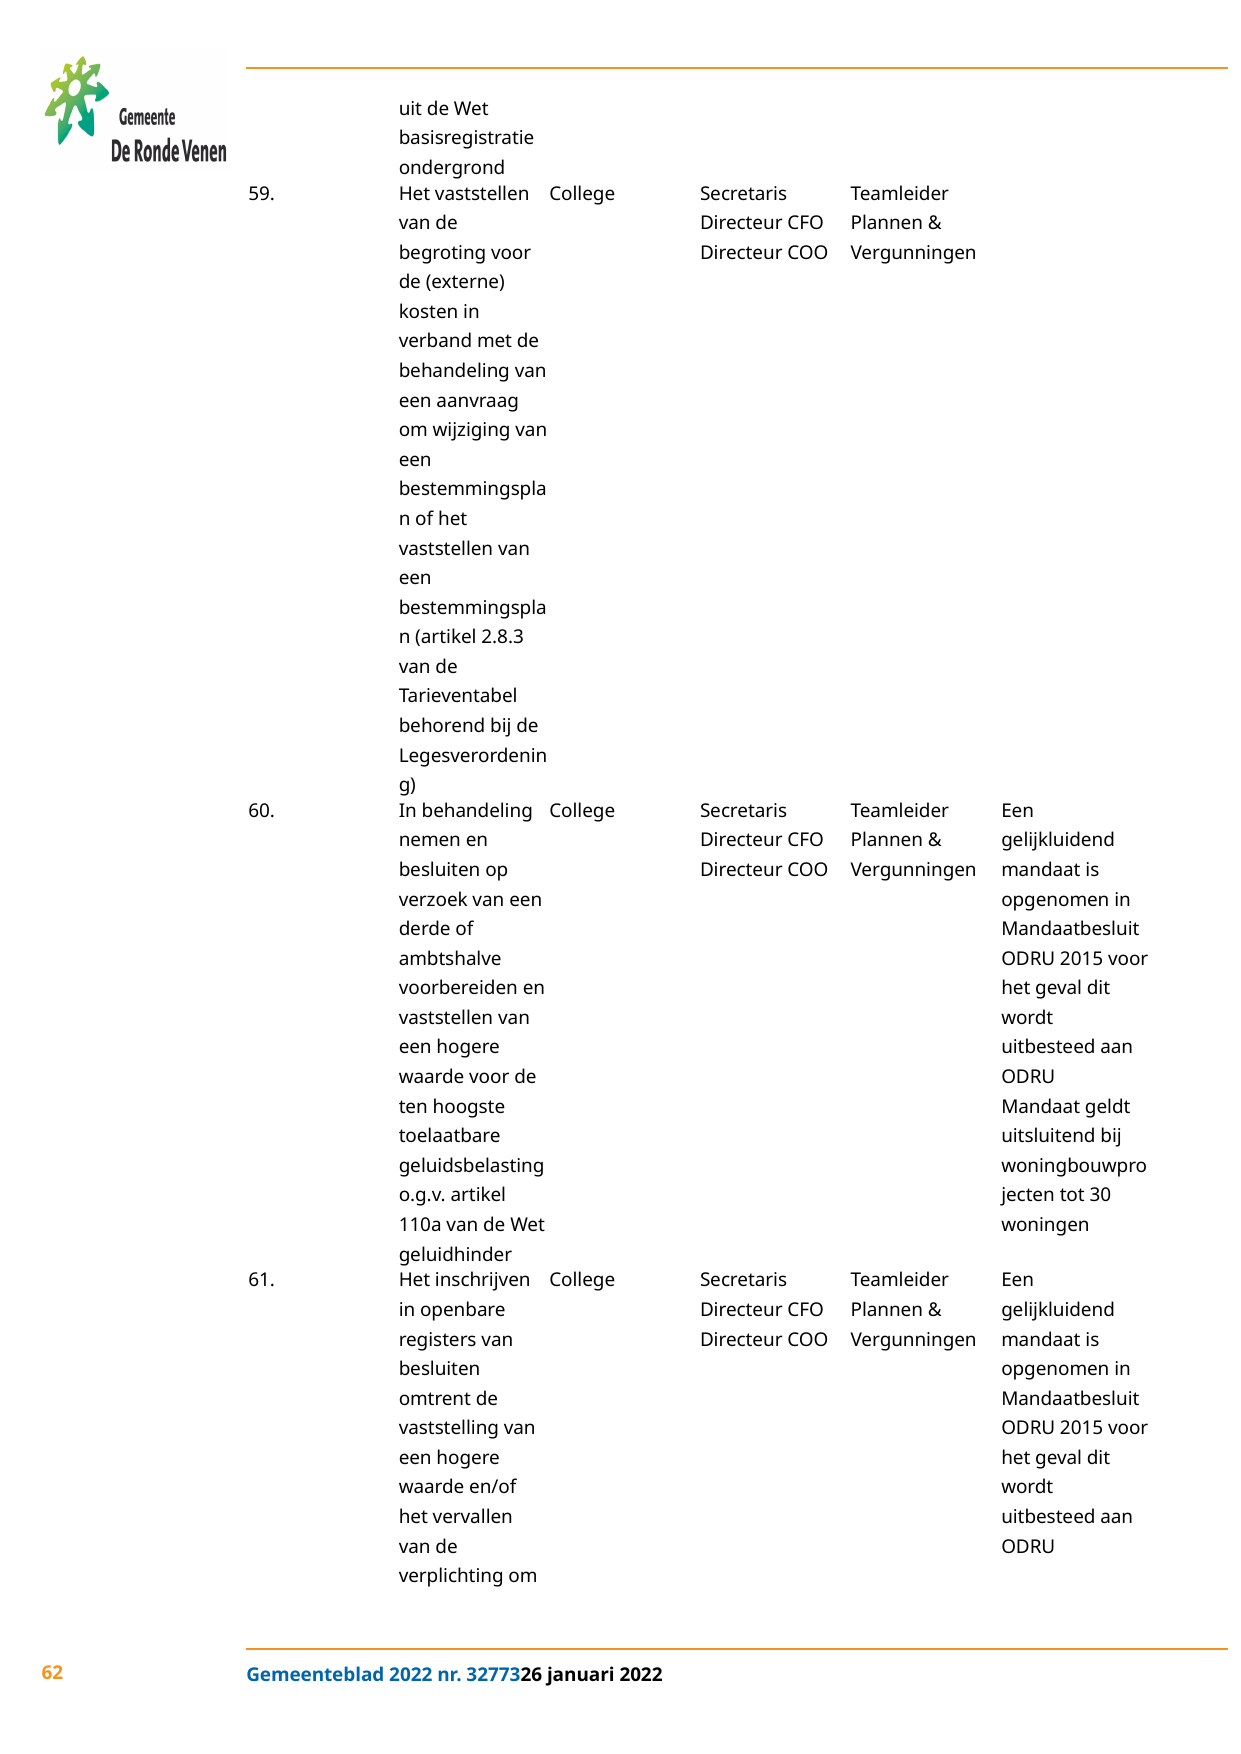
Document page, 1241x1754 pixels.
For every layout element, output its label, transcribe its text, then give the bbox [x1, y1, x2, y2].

table_cell [1001, 95, 1152, 180]
table_cell Teamleider Plannen & Vergunningen [850, 1267, 1001, 1588]
table_cell In behandeling nemen en besluiten op verzoek van een derde of ambtshalve voorbereiden en vaststellen van een hogere waarde voor de ten hoogste toelaatbare geluidsbelasting o.g.v. artikel 110a van de Wet geluidhinder [399, 797, 549, 1267]
table_cell 60. [248, 797, 398, 1267]
table_cell Secretaris Directeur CFO Directeur COO [700, 1267, 850, 1588]
table_cell Het inschrijven in openbare registers van besluiten omtrent de vaststelling van een hogere waarde en/of het vervallen van de verplichting om [399, 1267, 549, 1588]
table_cell 59. [248, 180, 398, 797]
table_cell Een gelijkluidend mandaat is opgenomen in Mandaatbesluit ODRU 2015 voor het geval dit wordt uitbesteed aan ODRU [1001, 1267, 1152, 1588]
table_cell College [549, 797, 700, 1267]
table_cell Het vaststellen van de begroting voor de (externe) kosten in verband met de behandeling van een aanvraag om wijziging van een bestemmingsplan of het vaststellen van een bestemmingsplan (artikel 2.8.3 van de Tarieventabel behorend bij de Legesverordening) [399, 180, 549, 797]
table_cell 61. [248, 1267, 398, 1588]
table_cell [248, 95, 398, 180]
table_cell [850, 95, 1001, 180]
table_cell College [549, 180, 700, 797]
table_cell Teamleider Plannen & Vergunningen [850, 180, 1001, 797]
table_cell [700, 95, 850, 180]
table_cell Secretaris Directeur CFO Directeur COO [700, 797, 850, 1267]
table_cell Secretaris Directeur CFO Directeur COO [700, 180, 850, 797]
table_cell College [549, 1267, 700, 1588]
table_cell Teamleider Plannen & Vergunningen [850, 797, 1001, 1267]
table_cell [1001, 180, 1152, 797]
table_cell [549, 95, 700, 180]
picture [41, 47, 231, 172]
table_cell Een gelijkluidend mandaat is opgenomen in Mandaatbesluit ODRU 2015 voor het geval dit wordt uitbesteed aan ODRU Mandaat geldt uitsluitend bij woningbouwprojecten tot 30 woningen [1001, 797, 1152, 1267]
table_cell uit de Wet basisregistratie ondergrond [399, 95, 549, 180]
